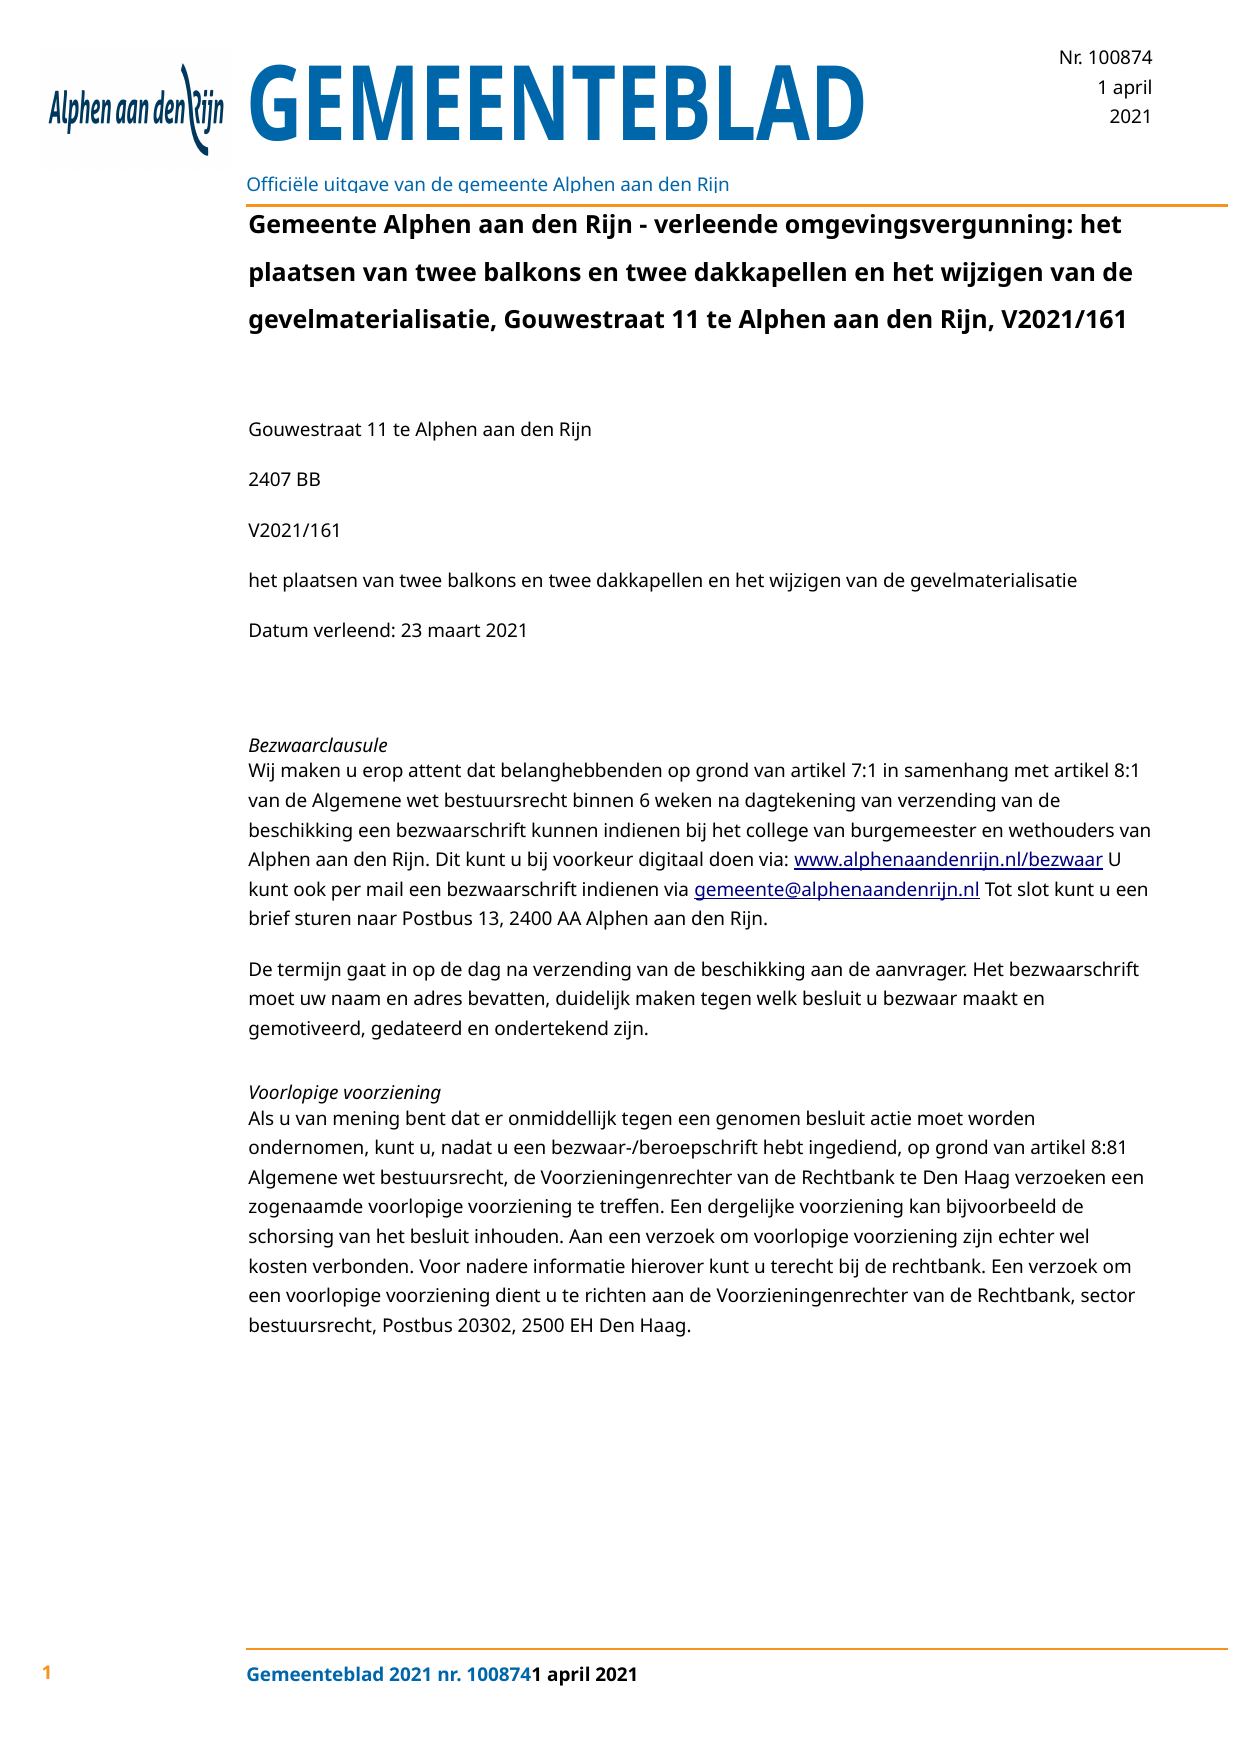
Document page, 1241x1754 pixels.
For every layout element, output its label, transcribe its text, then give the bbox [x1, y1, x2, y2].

text Voorlopige voorziening [248, 1079, 1152, 1105]
text V2021/161 [248, 517, 1152, 542]
text Gouwestraat 11 te Alphen aan den Rijn [248, 416, 1152, 442]
picture [41, 47, 231, 172]
text Wij maken u erop attent dat belanghebbenden op grond van artikel 7:1 in samenhang met artikel 8:1 van de Algemene wet bestuursrecht binnen 6 weken na dagtekening van verzending van de beschikking een bezwaarschrift kunnen indienen bij het college van burgemeester en wethouders van Alphen aan den Rijn. Dit kunt u bij voorkeur digitaal doen via: www.alphenaandenrijn.nl/bezwaar U kunt ook per mail een bezwaarschrift indienen via gemeente@alphenaandenrijn.nl Tot slot kunt u een brief sturen naar Postbus 13, 2400 AA Alphen aan den Rijn. [248, 758, 1152, 931]
text Datum verleend: 23 maart 2021 [248, 618, 1152, 643]
text Gemeente Alphen aan den Rijn - verleende omgevingsvergunning: het plaatsen van twee balkons en twee dakkapellen en het wijzigen van de gevelmaterialisatie, Gouwestraat 11 te Alphen aan den Rijn, V2021/161 [248, 207, 1152, 336]
text 2407 BB [248, 466, 1152, 492]
text De termijn gaat in op de dag na verzending van de beschikking aan de aanvrager. Het bezwaarschrift moet uw naam en adres bevatten, duidelijk maken tegen welk besluit u bezwaar maakt en gemotiveerd, gedateerd en ondertekend zijn. [248, 956, 1152, 1041]
text Als u van mening bent dat er onmiddellijk tegen een genomen besluit actie moet worden ondernomen, kunt u, nadat u een bezwaar-/beroepschrift hebt ingediend, op grond van artikel 8:81 Algemene wet bestuursrecht, de Voorzieningenrechter van de Rechtbank te Den Haag verzoeken een zogenaamde voorlopige voorziening te treffen. Een dergelijke voorziening kan bijvoorbeeld de schorsing van het besluit inhouden. Aan een verzoek om voorlopige voorziening zijn echter wel kosten verbonden. Voor nadere informatie hierover kunt u terecht bij de rechtbank. Een verzoek om een voorlopige voorziening dient u te richten aan de Voorzieningenrechter van de Rechtbank, sector bestuursrecht, Postbus 20302, 2500 EH Den Haag. [248, 1105, 1152, 1338]
text Bezwaarclausule [248, 732, 1152, 758]
text het plaatsen van twee balkons en twee dakkapellen en het wijzigen van de gevelmaterialisatie [248, 567, 1152, 593]
